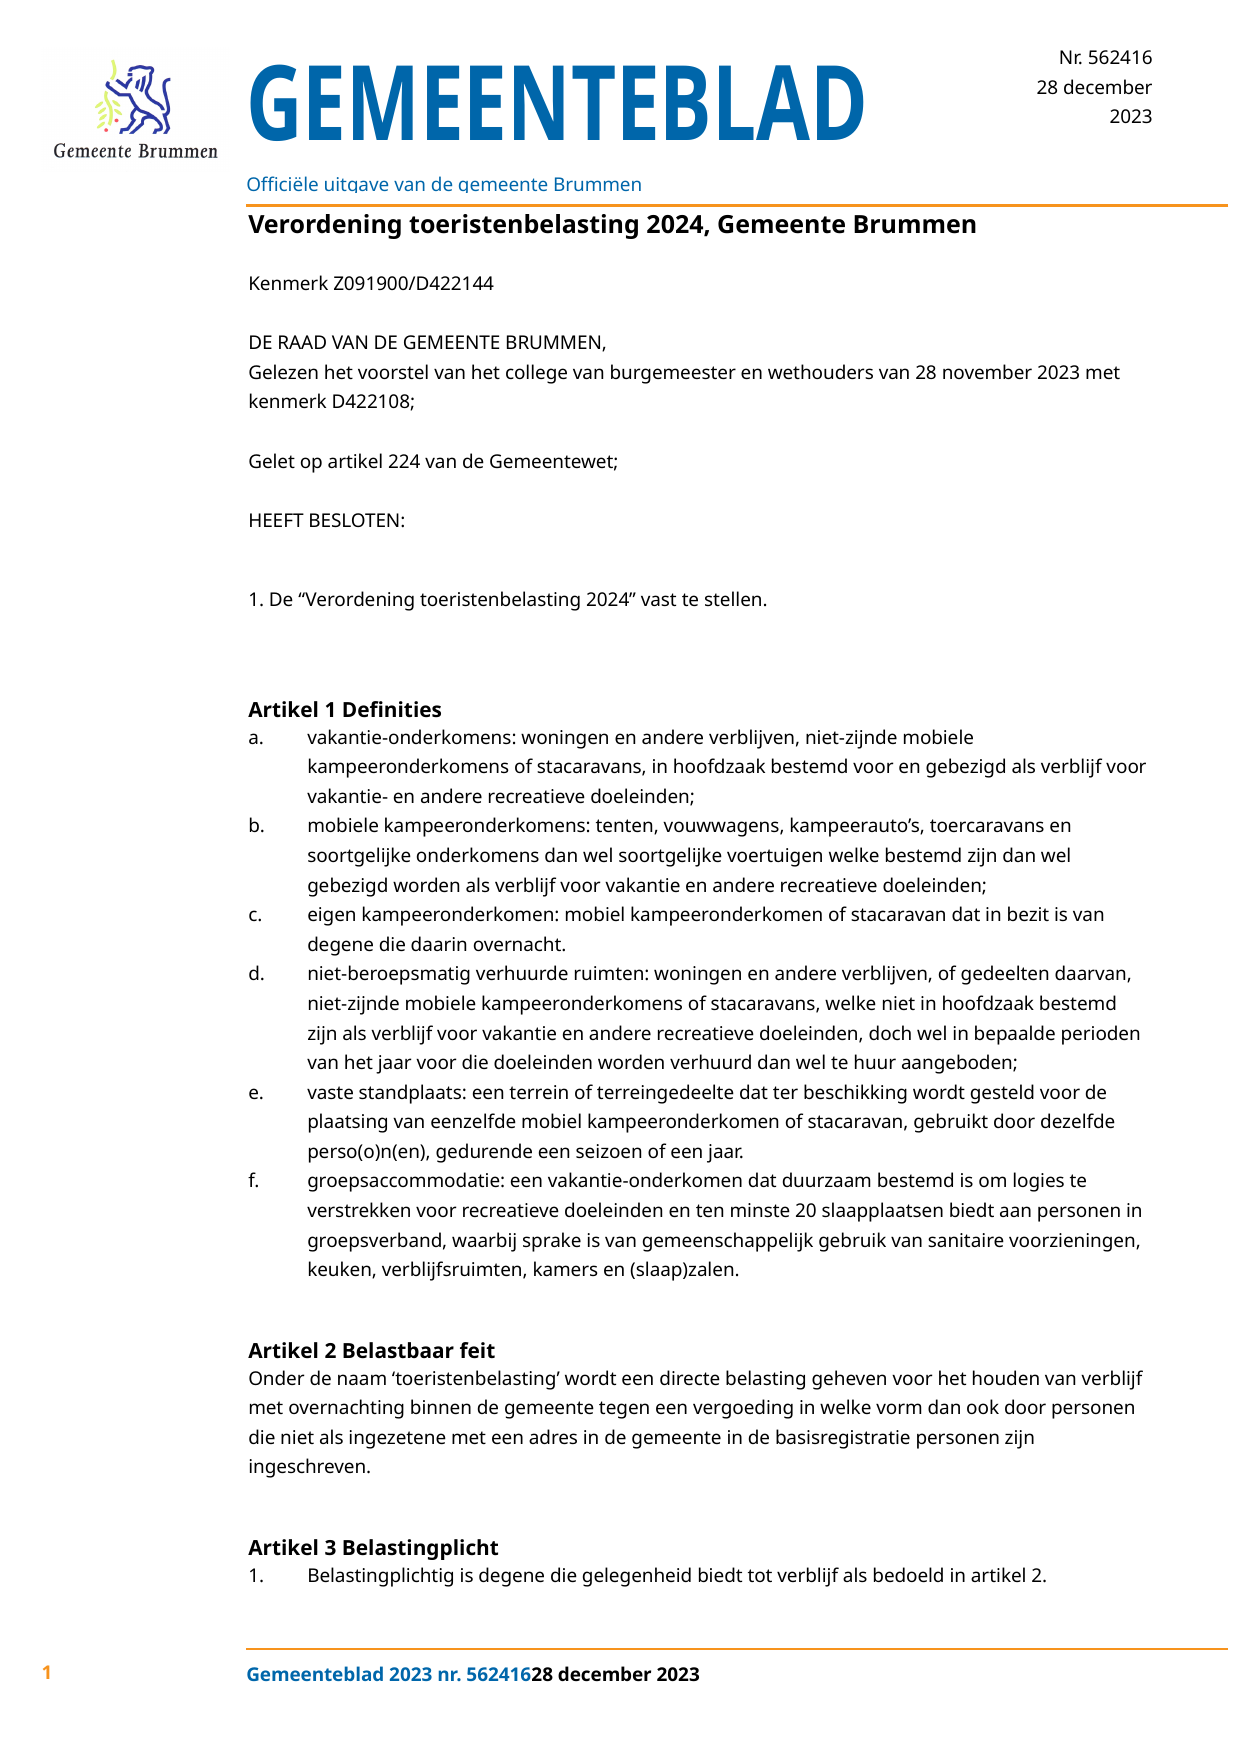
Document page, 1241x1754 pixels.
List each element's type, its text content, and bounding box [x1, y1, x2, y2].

picture [41, 47, 231, 172]
text Gelezen het voorstel van het college van burgemeester en wethouders van 28 november 2023 met kenmerk D422108; [248, 359, 1152, 414]
list vakantie-onderkomens: woningen en andere verblijven, niet-zijnde mobiele kampeeronderkomens of stacaravans, in hoofdzaak bestemd voor en gebezigd als verblijf voor vakantie- en andere recreatieve doeleinden; [248, 724, 1152, 809]
text Kenmerk Z091900/D422144 [248, 270, 1152, 296]
text 1. De “Verordening toeristenbelasting 2024” vast te stellen. [248, 586, 1152, 612]
text Onder de naam ‘toeristenbelasting’ wordt een directe belasting geheven voor het houden van verblijf met overnachting binnen de gemeente tegen een vergoeding in welke vorm dan ook door personen die niet als ingezetene met een adres in de gemeente in de basisregistratie personen zijn ingeschreven. [248, 1365, 1152, 1479]
list vaste standplaats: een terrein of terreingedeelte dat ter beschikking wordt gesteld voor de plaatsing van eenzelfde mobiel kampeeronderkomen of stacaravan, gebruikt door dezelfde perso(o)n(en), gedurende een seizoen of een jaar. [248, 1079, 1152, 1164]
text DE RAAD VAN DE GEMEENTE BRUMMEN, [248, 329, 1152, 355]
text Gelet op artikel 224 van de Gemeentewet; [248, 448, 1152, 473]
list Belastingplichtig is degene die gelegenheid biedt tot verblijf als bedoeld in artikel 2. [248, 1562, 1152, 1588]
list eigen kampeeronderkomen: mobiel kampeeronderkomen of stacaravan dat in bezit is van degene die daarin overnacht. [248, 901, 1152, 957]
text Artikel 3 Belastingplicht [248, 1533, 1152, 1562]
text Verordening toeristenbelasting 2024, Gemeente Brummen [248, 207, 1152, 241]
list groepsaccommodatie: een vakantie-onderkomen dat duurzaam bestemd is om logies te verstrekken voor recreatieve doeleinden en ten minste 20 slaapplaatsen biedt aan personen in groepsverband, waarbij sprake is van gemeenschappelijk gebruik van sanitaire voorzieningen, keuken, verblijfsruimten, kamers en (slaap)zalen. [248, 1168, 1152, 1282]
text HEEFT BESLOTEN: [248, 507, 1152, 533]
list mobiele kampeeronderkomens: tenten, vouwwagens, kampeerauto’s, toercaravans en soortgelijke onderkomens dan wel soortgelijke voertuigen welke bestemd zijn dan wel gebezigd worden als verblijf voor vakantie en andere recreatieve doeleinden; [248, 813, 1152, 897]
list niet-beroepsmatig verhuurde ruimten: woningen en andere verblijven, of gedeelten daarvan, niet-zijnde mobiele kampeeronderkomens of stacaravans, welke niet in hoofdzaak bestemd zijn als verblijf voor vakantie en andere recreatieve doeleinden, doch wel in bepaalde perioden van het jaar voor die doeleinden worden verhuurd dan wel te huur aangeboden; [248, 961, 1152, 1075]
text Artikel 2 Belastbaar feit [248, 1336, 1152, 1365]
text Artikel 1 Definities [248, 695, 1152, 724]
